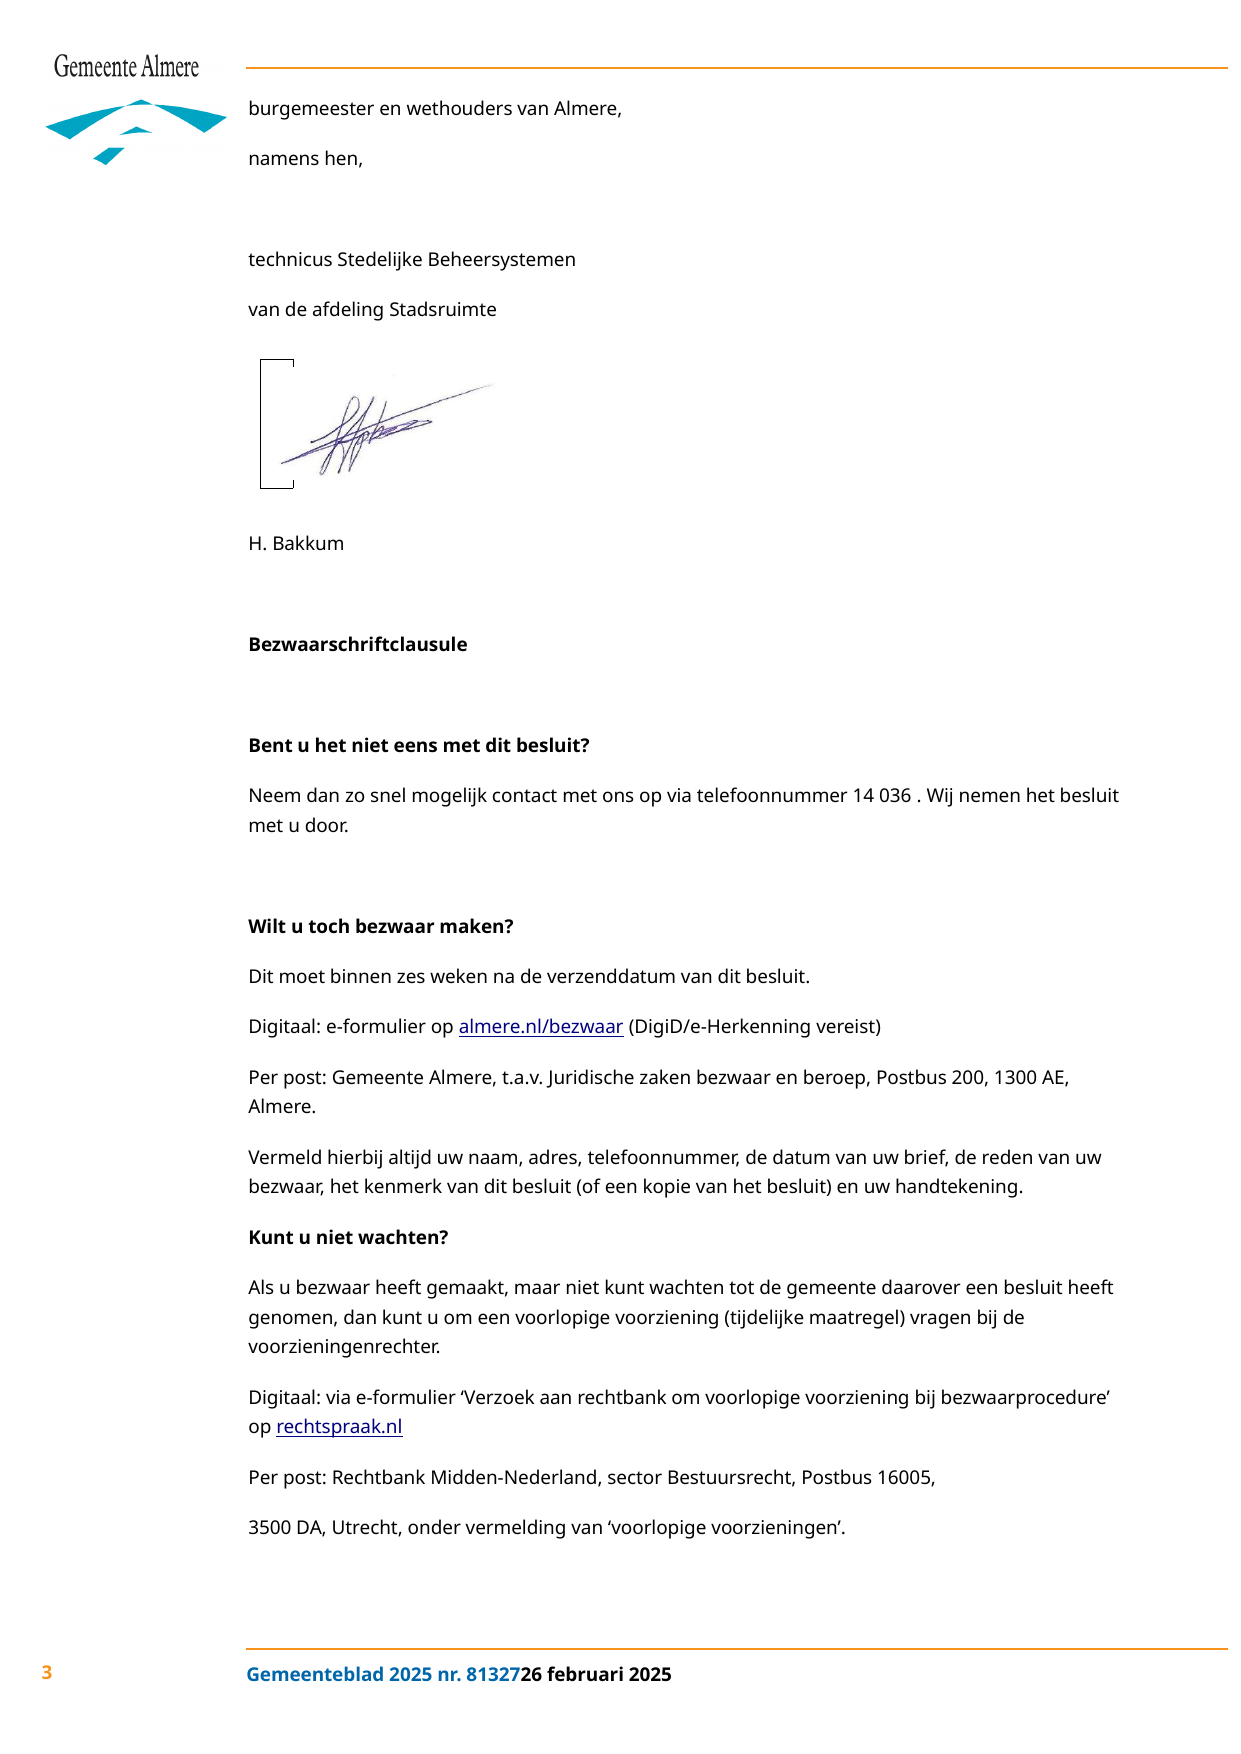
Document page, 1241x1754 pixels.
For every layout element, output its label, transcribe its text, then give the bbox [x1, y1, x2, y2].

text Digitaal: e-formulier op almere.nl/bezwaar (DigiD/e-Herkenning vereist) [248, 1014, 1152, 1039]
text Wilt u toch bezwaar maken? [248, 913, 1152, 939]
text burgemeester en wethouders van Almere, [248, 95, 1152, 121]
text 3500 DA, Utrecht, onder vermelding van ‘voorlopige voorzieningen’. [248, 1514, 1152, 1540]
text van de afdeling Stadsruimte [248, 296, 1152, 322]
text Bezwaarschriftclausule [248, 631, 1152, 657]
text namens hen, [248, 145, 1152, 171]
text Als u bezwaar heeft gemaakt, maar niet kunt wachten tot de gemeente daarover een besluit heeft genomen, dan kunt u om een voorlopige voorziening (tijdelijke maatregel) vragen bij de voorzieningenrechter. [248, 1274, 1152, 1359]
text H. Bakkum [248, 530, 1152, 556]
text Kunt u niet wachten? [248, 1224, 1152, 1250]
text technicus Stedelijke Beheersystemen [248, 246, 1152, 272]
text Digitaal: via e-formulier ‘Verzoek aan rechtbank om voorlopige voorziening bij bezwaarprocedure’ op rechtspraak.nl [248, 1384, 1152, 1439]
text Vermeld hierbij altijd uw naam, adres, telefoonnummer, de datum van uw brief, de reden van uw bezwaar, het kenmerk van dit besluit (of een kopie van het besluit) en uw handtekening. [248, 1144, 1152, 1199]
text Dit moet binnen zes weken na de verzenddatum van dit besluit. [248, 963, 1152, 989]
text Bent u het niet eens met dit besluit? [248, 732, 1152, 758]
text Neem dan zo snel mogelijk contact met ons op via telefoonnummer 14 036 . Wij nemen het besluit met u door. [248, 782, 1152, 838]
picture [41, 47, 231, 172]
picture [268, 367, 499, 480]
text Per post: Rechtbank Midden-Nederland, sector Bestuursrecht, Postbus 16005, [248, 1464, 1152, 1490]
text Per post: Gemeente Almere, t.a.v. Juridische zaken bezwaar en beroep, Postbus 200, 1300 AE, Almere. [248, 1064, 1152, 1119]
